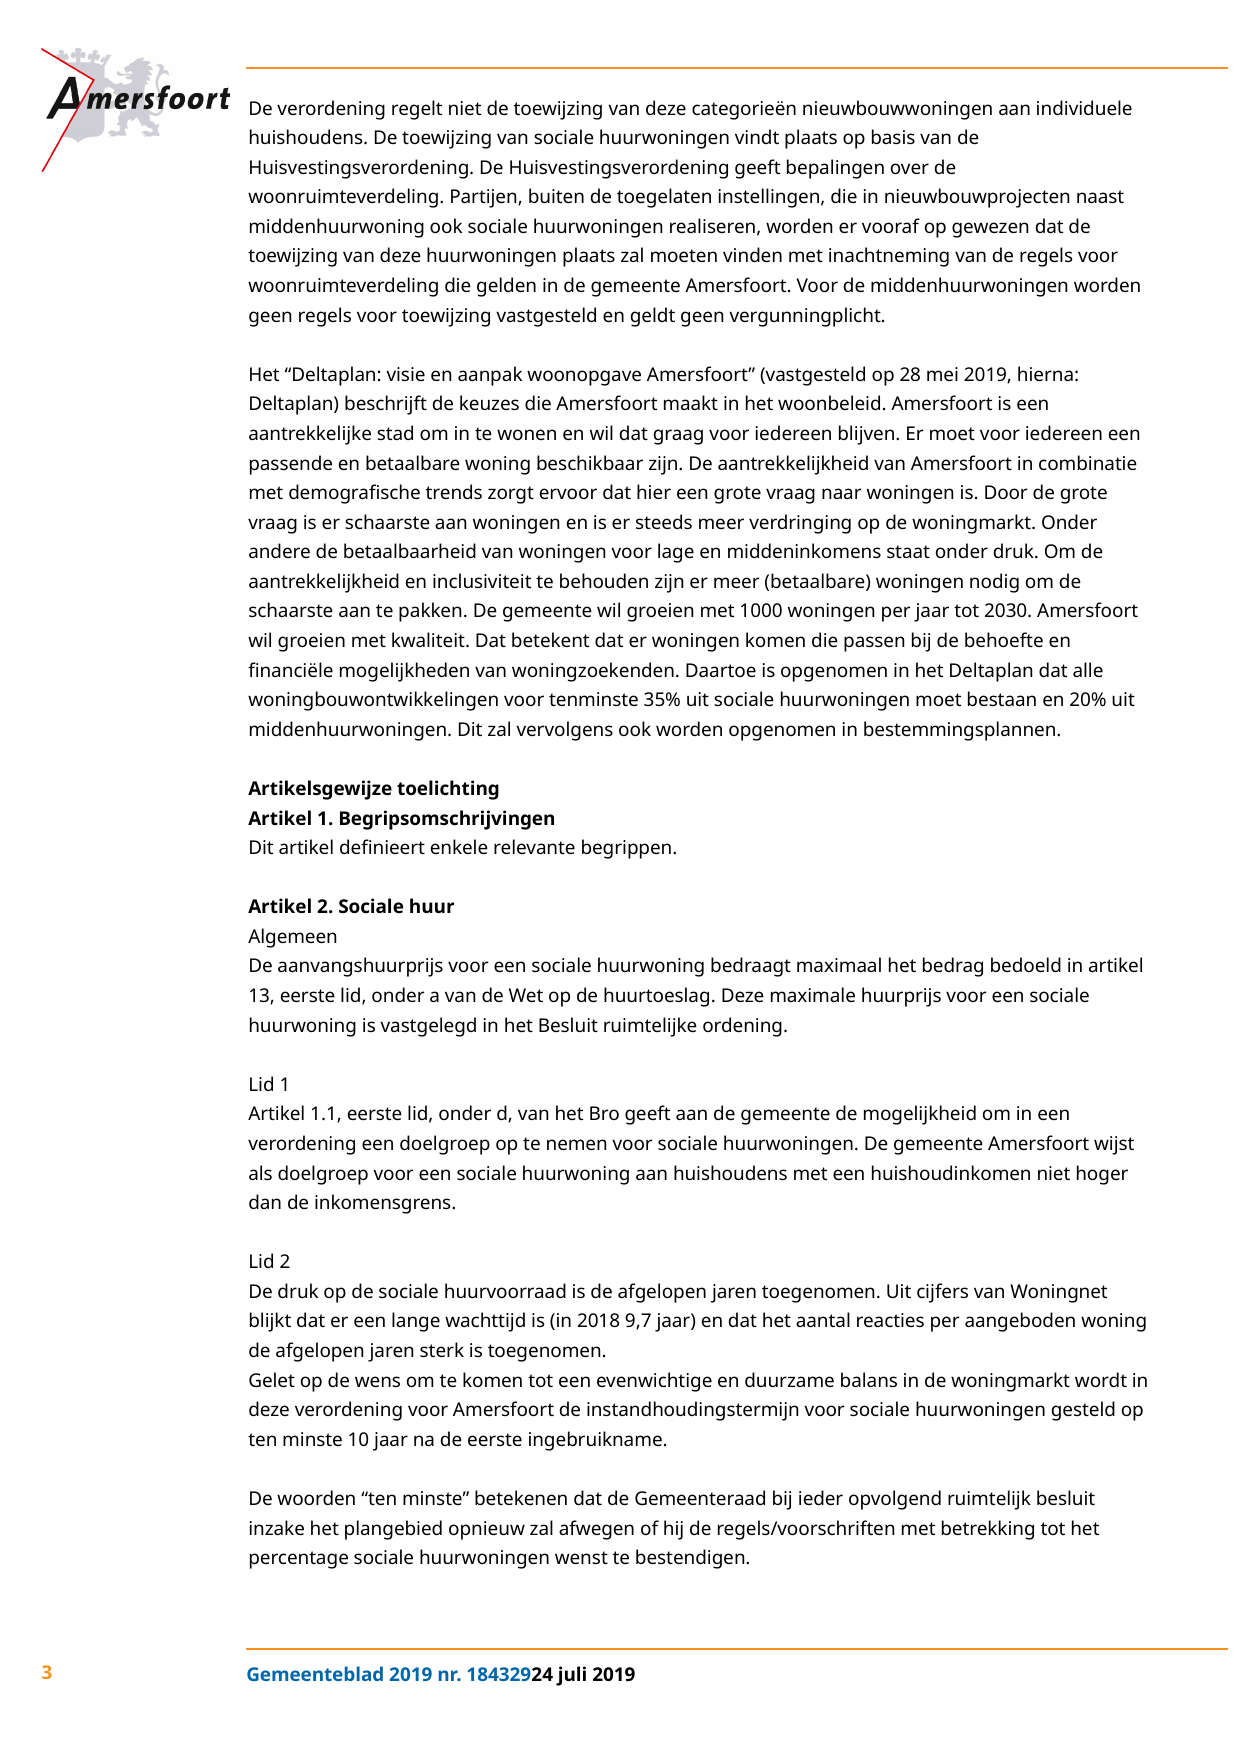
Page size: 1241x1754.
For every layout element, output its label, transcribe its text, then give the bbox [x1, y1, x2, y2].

text Artikel 2. Sociale huur [248, 893, 1152, 919]
text Artikel 1.1, eerste lid, onder d, van het Bro geeft aan de gemeente de mogelijkheid om in een verordening een doelgroep op te nemen voor sociale huurwoningen. De gemeente Amersfoort wijst als doelgroep voor een sociale huurwoning aan huishoudens met een huishoudinkomen niet hoger dan de inkomensgrens. [248, 1101, 1152, 1215]
text Dit artikel definieert enkele relevante begrippen. [248, 834, 1152, 860]
text De aanvangshuurprijs voor een sociale huurwoning bedraagt maximaal het bedrag bedoeld in artikel 13, eerste lid, onder a van de Wet op de huurtoeslag. Deze maximale huurprijs voor een sociale huurwoning is vastgelegd in het Besluit ruimtelijke ordening. [248, 953, 1152, 1038]
text Artikel 1. Begripsomschrijvingen [248, 805, 1152, 831]
text De verordening regelt niet de toewijzing van deze categorieën nieuwbouwwoningen aan individuele huishoudens. De toewijzing van sociale huurwoningen vindt plaats op basis van de Huisvestingsverordening. De Huisvestingsverordening geeft bepalingen over de woonruimteverdeling. Partijen, buiten de toegelaten instellingen, die in nieuwbouwprojecten naast middenhuurwoning ook sociale huurwoningen realiseren, worden er vooraf op gewezen dat de toewijzing van deze huurwoningen plaats zal moeten vinden met inachtneming van de regels voor woonruimteverdeling die gelden in de gemeente Amersfoort. Voor de middenhuurwoningen worden geen regels voor toewijzing vastgesteld en geldt geen vergunningplicht. [248, 95, 1152, 328]
text Het “Deltaplan: visie en aanpak woonopgave Amersfoort” (vastgesteld op 28 mei 2019, hierna: Deltaplan) beschrijft de keuzes die Amersfoort maakt in het woonbeleid. Amersfoort is een aantrekkelijke stad om in te wonen en wil dat graag voor iedereen blijven. Er moet voor iedereen een passende en betaalbare woning beschikbaar zijn. De aantrekkelijkheid van Amersfoort in combinatie met demografische trends zorgt ervoor dat hier een grote vraag naar woningen is. Door de grote vraag is er schaarste aan woningen en is er steeds meer verdringing op de woningmarkt. Onder andere de betaalbaarheid van woningen voor lage en middeninkomens staat onder druk. Om de aantrekkelijkheid en inclusiviteit te behouden zijn er meer (betaalbare) woningen nodig om de schaarste aan te pakken. De gemeente wil groeien met 1000 woningen per jaar tot 2030. Amersfoort wil groeien met kwaliteit. Dat betekent dat er woningen komen die passen bij de behoefte en financiële mogelijkheden van woningzoekenden. Daartoe is opgenomen in het Deltaplan dat alle woningbouwontwikkelingen voor tenminste 35% uit sociale huurwoningen moet bestaan en 20% uit middenhuurwoningen. Dit zal vervolgens ook worden opgenomen in bestemmingsplannen. [248, 361, 1152, 742]
text Gelet op de wens om te komen tot een evenwichtige en duurzame balans in de woningmarkt wordt in deze verordening voor Amersfoort de instandhoudingstermijn voor sociale huurwoningen gesteld op ten minste 10 jaar na de eerste ingebruikname. [248, 1367, 1152, 1452]
text De woorden “ten minste” betekenen dat de Gemeenteraad bij ieder opvolgend ruimtelijk besluit inzake het plangebied opnieuw zal afwegen of hij de regels/voorschriften met betrekking tot het percentage sociale huurwoningen wenst te bestendigen. [248, 1485, 1152, 1570]
text De druk op de sociale huurvoorraad is de afgelopen jaren toegenomen. Uit cijfers van Woningnet blijkt dat er een lange wachttijd is (in 2018 9,7 jaar) en dat het aantal reacties per aangeboden woning de afgelopen jaren sterk is toegenomen. [248, 1278, 1152, 1363]
text Lid 1 [248, 1071, 1152, 1097]
text Artikelsgewijze toelichting [248, 775, 1152, 801]
picture [41, 47, 231, 172]
text Lid 2 [248, 1248, 1152, 1274]
text Algemeen [248, 923, 1152, 949]
